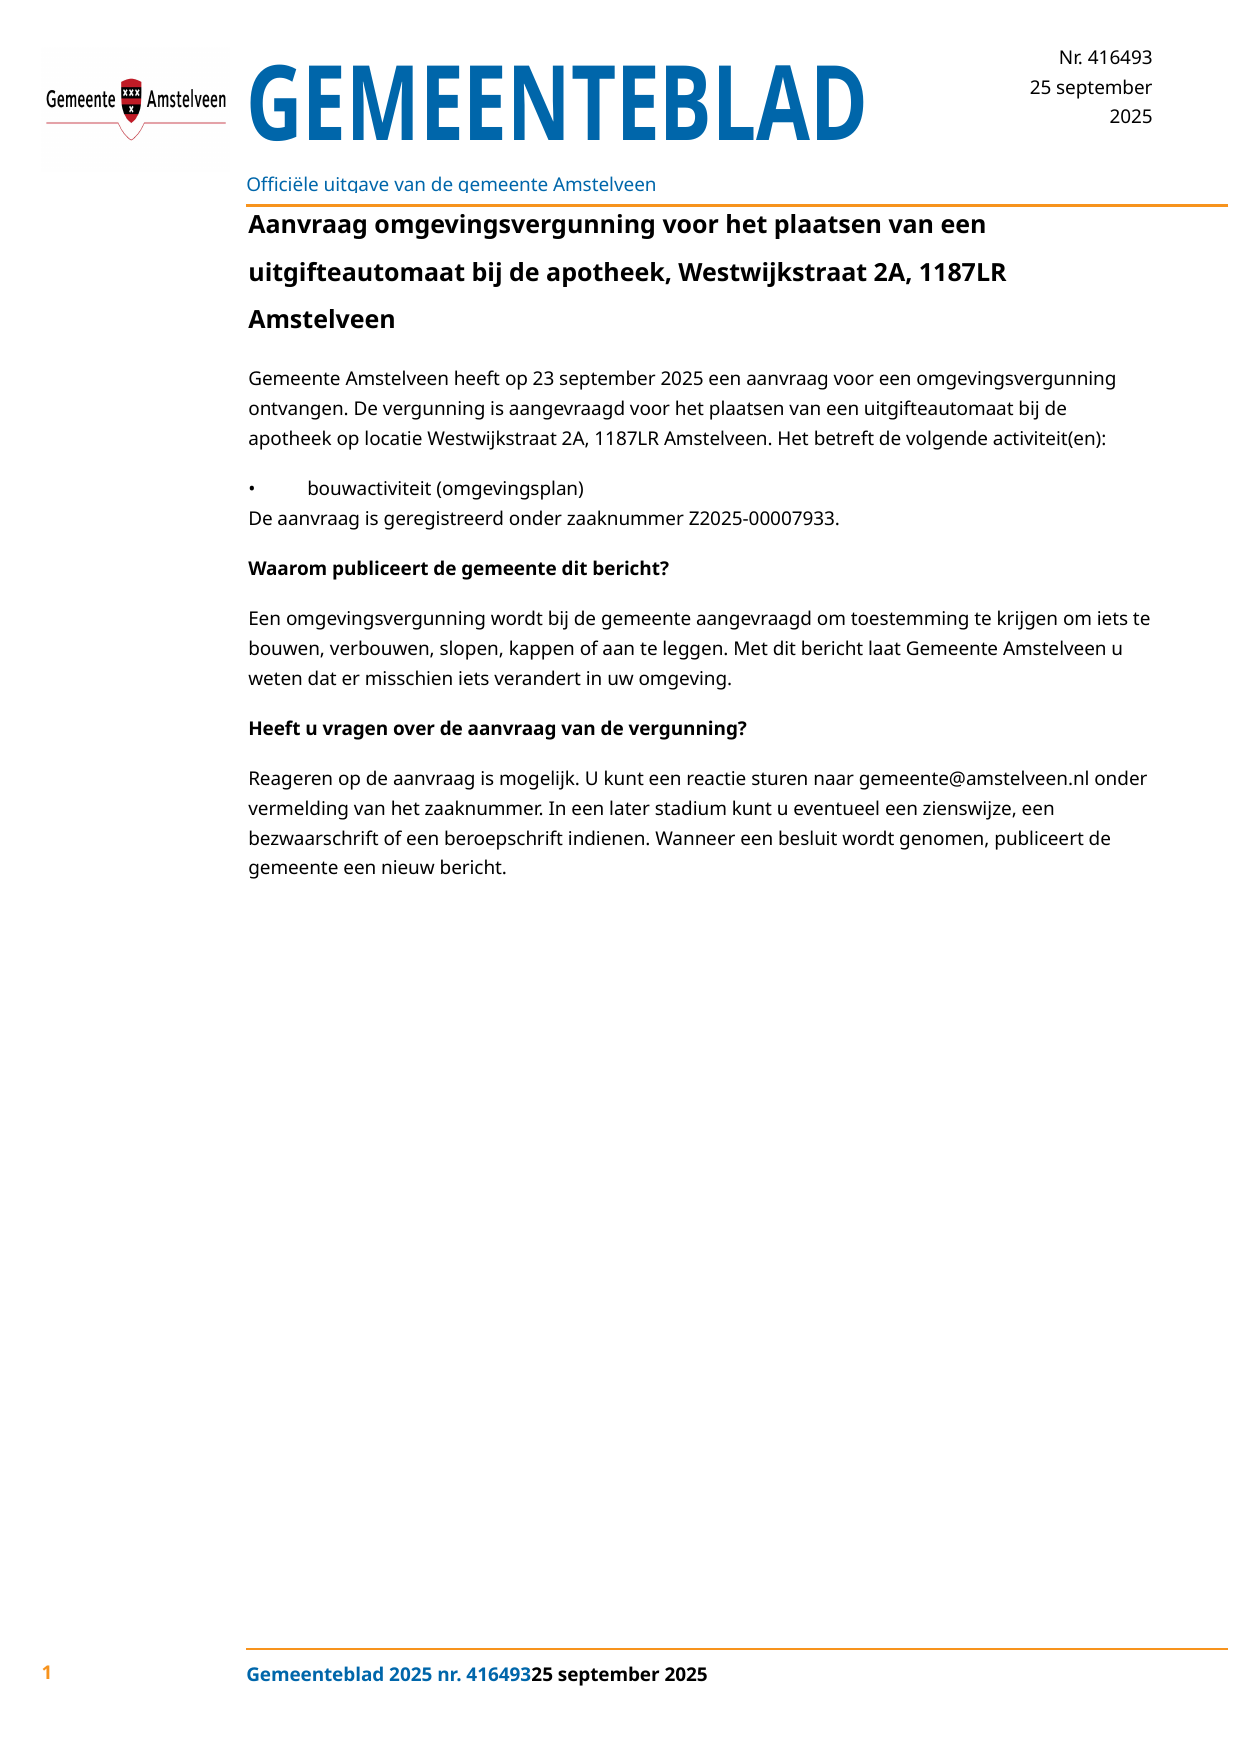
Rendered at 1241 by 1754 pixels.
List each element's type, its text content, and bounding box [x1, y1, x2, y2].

text Reageren op de aanvraag is mogelijk. U kunt een reactie sturen naar gemeente@amstelveen.nl onder vermelding van het zaaknummer. In een later stadium kunt u eventueel een zienswijze, een bezwaarschrift of een beroepschrift indienen. Wanneer een besluit wordt genomen, publiceert de gemeente een nieuw bericht. [248, 766, 1152, 880]
text Heeft u vragen over de aanvraag van de vergunning? [248, 715, 1152, 741]
text Aanvraag omgevingsvergunning voor het plaatsen van een uitgifteautomaat bij de apotheek, Westwijkstraat 2A, 1187LR Amstelveen [248, 207, 1152, 336]
picture [41, 47, 231, 172]
text Gemeente Amstelveen heeft op 23 september 2025 een aanvraag voor een omgevingsvergunning ontvangen. De vergunning is aangevraagd voor het plaatsen van een uitgifteautomaat bij de apotheek op locatie Westwijkstraat 2A, 1187LR Amstelveen. Het betreft de volgende activiteit(en): [248, 366, 1152, 450]
text Een omgevingsvergunning wordt bij de gemeente aangevraagd om toestemming te krijgen om iets te bouwen, verbouwen, slopen, kappen of aan te leggen. Met dit bericht laat Gemeente Amstelveen u weten dat er misschien iets verandert in uw omgeving. [248, 606, 1152, 690]
text De aanvraag is geregistreerd onder zaaknummer Z2025-00007933. [248, 505, 1152, 530]
text Waarom publiceert de gemeente dit bericht? [248, 555, 1152, 581]
list bouwactiviteit (omgevingsplan) [248, 475, 1152, 501]
